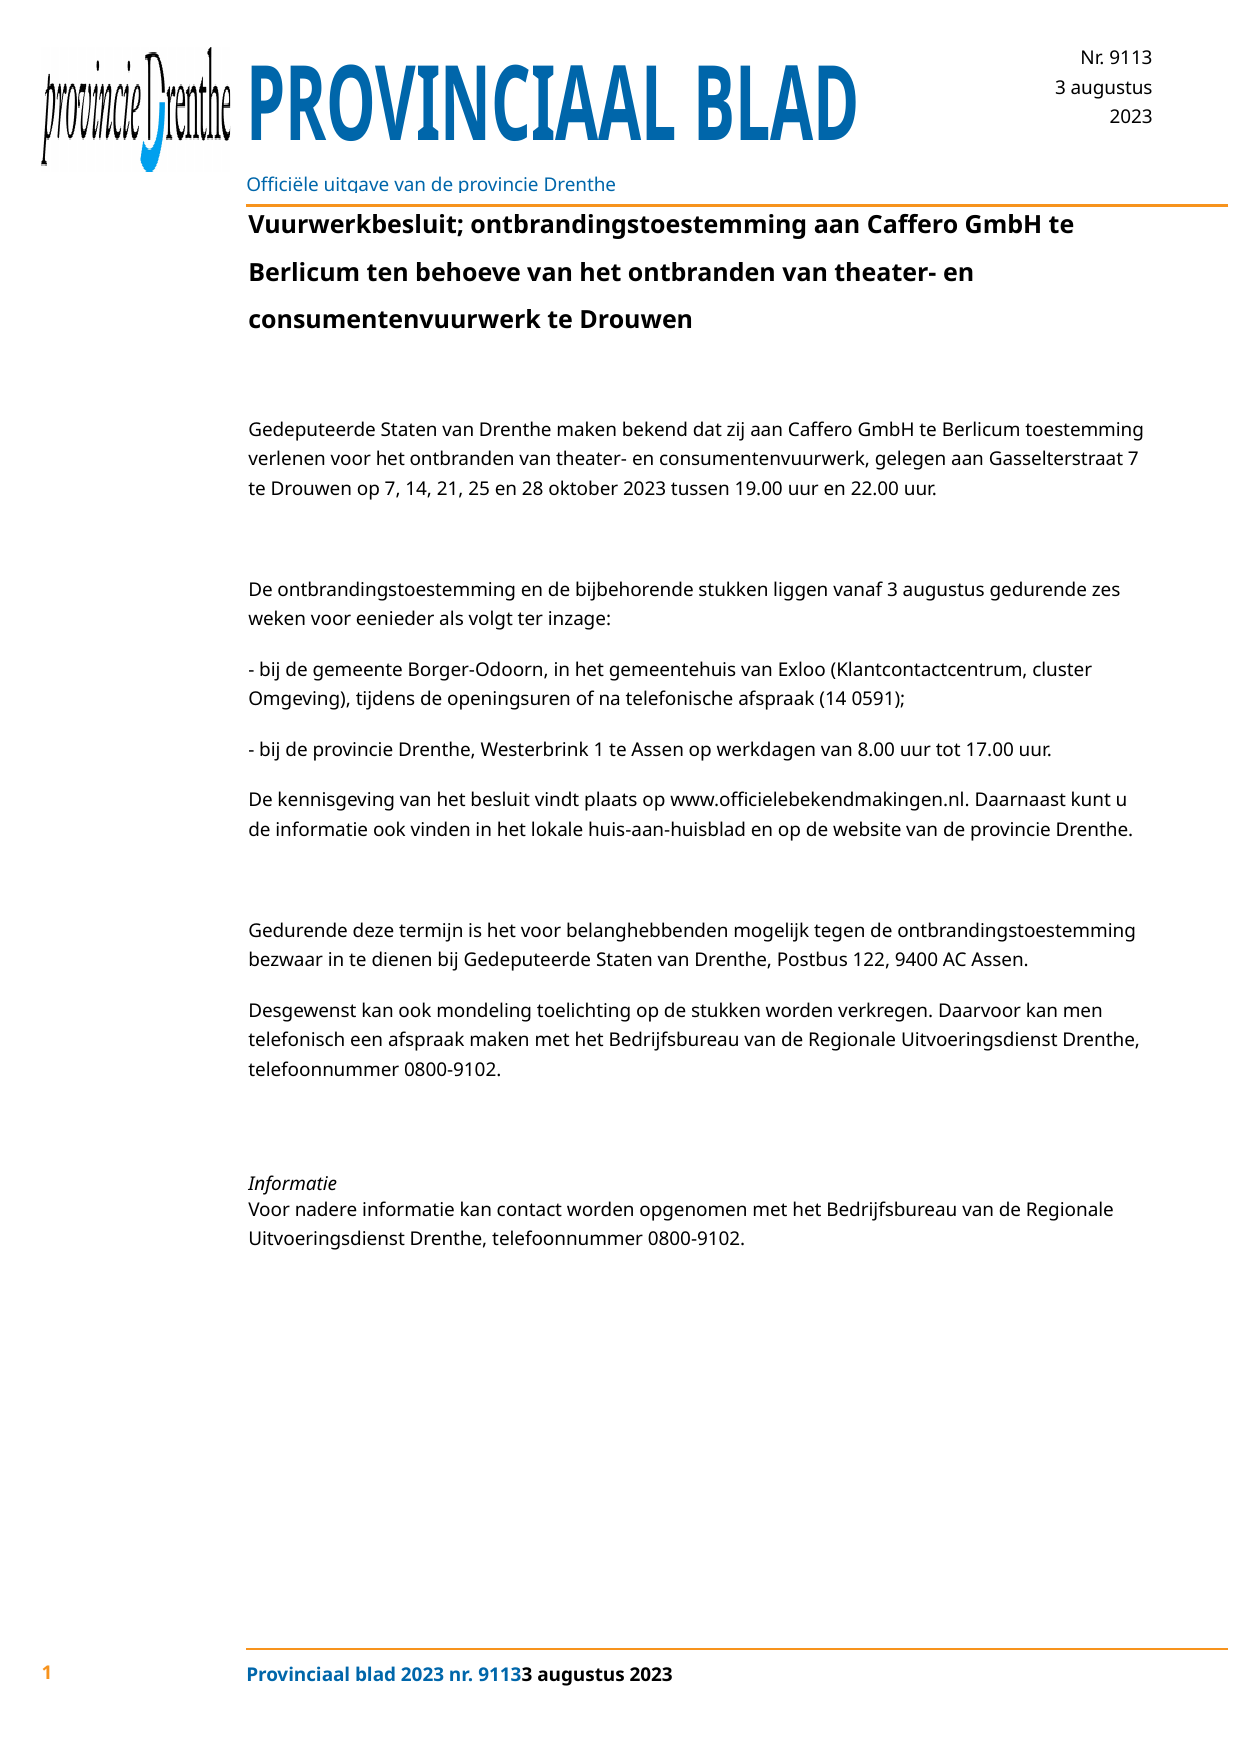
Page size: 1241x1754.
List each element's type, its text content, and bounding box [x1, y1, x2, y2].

text - bij de provincie Drenthe, Westerbrink 1 te Assen op werkdagen van 8.00 uur tot 17.00 uur. [248, 736, 1152, 762]
text Gedeputeerde Staten van Drenthe maken bekend dat zij aan Caffero GmbH te Berlicum toestemming verlenen voor het ontbranden van theater- en consumentenvuurwerk, gelegen aan Gasselterstraat 7 te Drouwen op 7, 14, 21, 25 en 28 oktober 2023 tussen 19.00 uur en 22.00 uur. [248, 416, 1152, 501]
text Desgewenst kan ook mondeling toelichting op de stukken worden verkregen. Daarvoor kan men telefonisch een afspraak maken met het Bedrijfsbureau van de Regionale Uitvoeringsdienst Drenthe, telefoonnummer 0800-9102. [248, 997, 1152, 1082]
text - bij de gemeente Borger-Odoorn, in het gemeentehuis van Exloo (Klantcontactcentrum, cluster Omgeving), tijdens de openingsuren of na telefonische afspraak (14 0591); [248, 656, 1152, 711]
text Gedurende deze termijn is het voor belanghebbenden mogelijk tegen de ontbrandingstoestemming bezwaar in te dienen bij Gedeputeerde Staten van Drenthe, Postbus 122, 9400 AC Assen. [248, 917, 1152, 972]
text De ontbrandingstoestemming en de bijbehorende stukken liggen vanaf 3 augustus gedurende zes weken voor eenieder als volgt ter inzage: [248, 576, 1152, 631]
text Informatie [248, 1170, 1152, 1196]
text Voor nadere informatie kan contact worden opgenomen met het Bedrijfsbureau van de Regionale Uitvoeringsdienst Drenthe, telefoonnummer 0800-9102. [248, 1196, 1152, 1251]
picture [41, 47, 231, 172]
text Vuurwerkbesluit; ontbrandingstoestemming aan Caffero GmbH te Berlicum ten behoeve van het ontbranden van theater- en consumentenvuurwerk te Drouwen [248, 207, 1152, 336]
text De kennisgeving van het besluit vindt plaats op www.officielebekendmakingen.nl. Daarnaast kunt u de informatie ook vinden in het lokale huis-aan-huisblad en op de website van de provincie Drenthe. [248, 786, 1152, 842]
